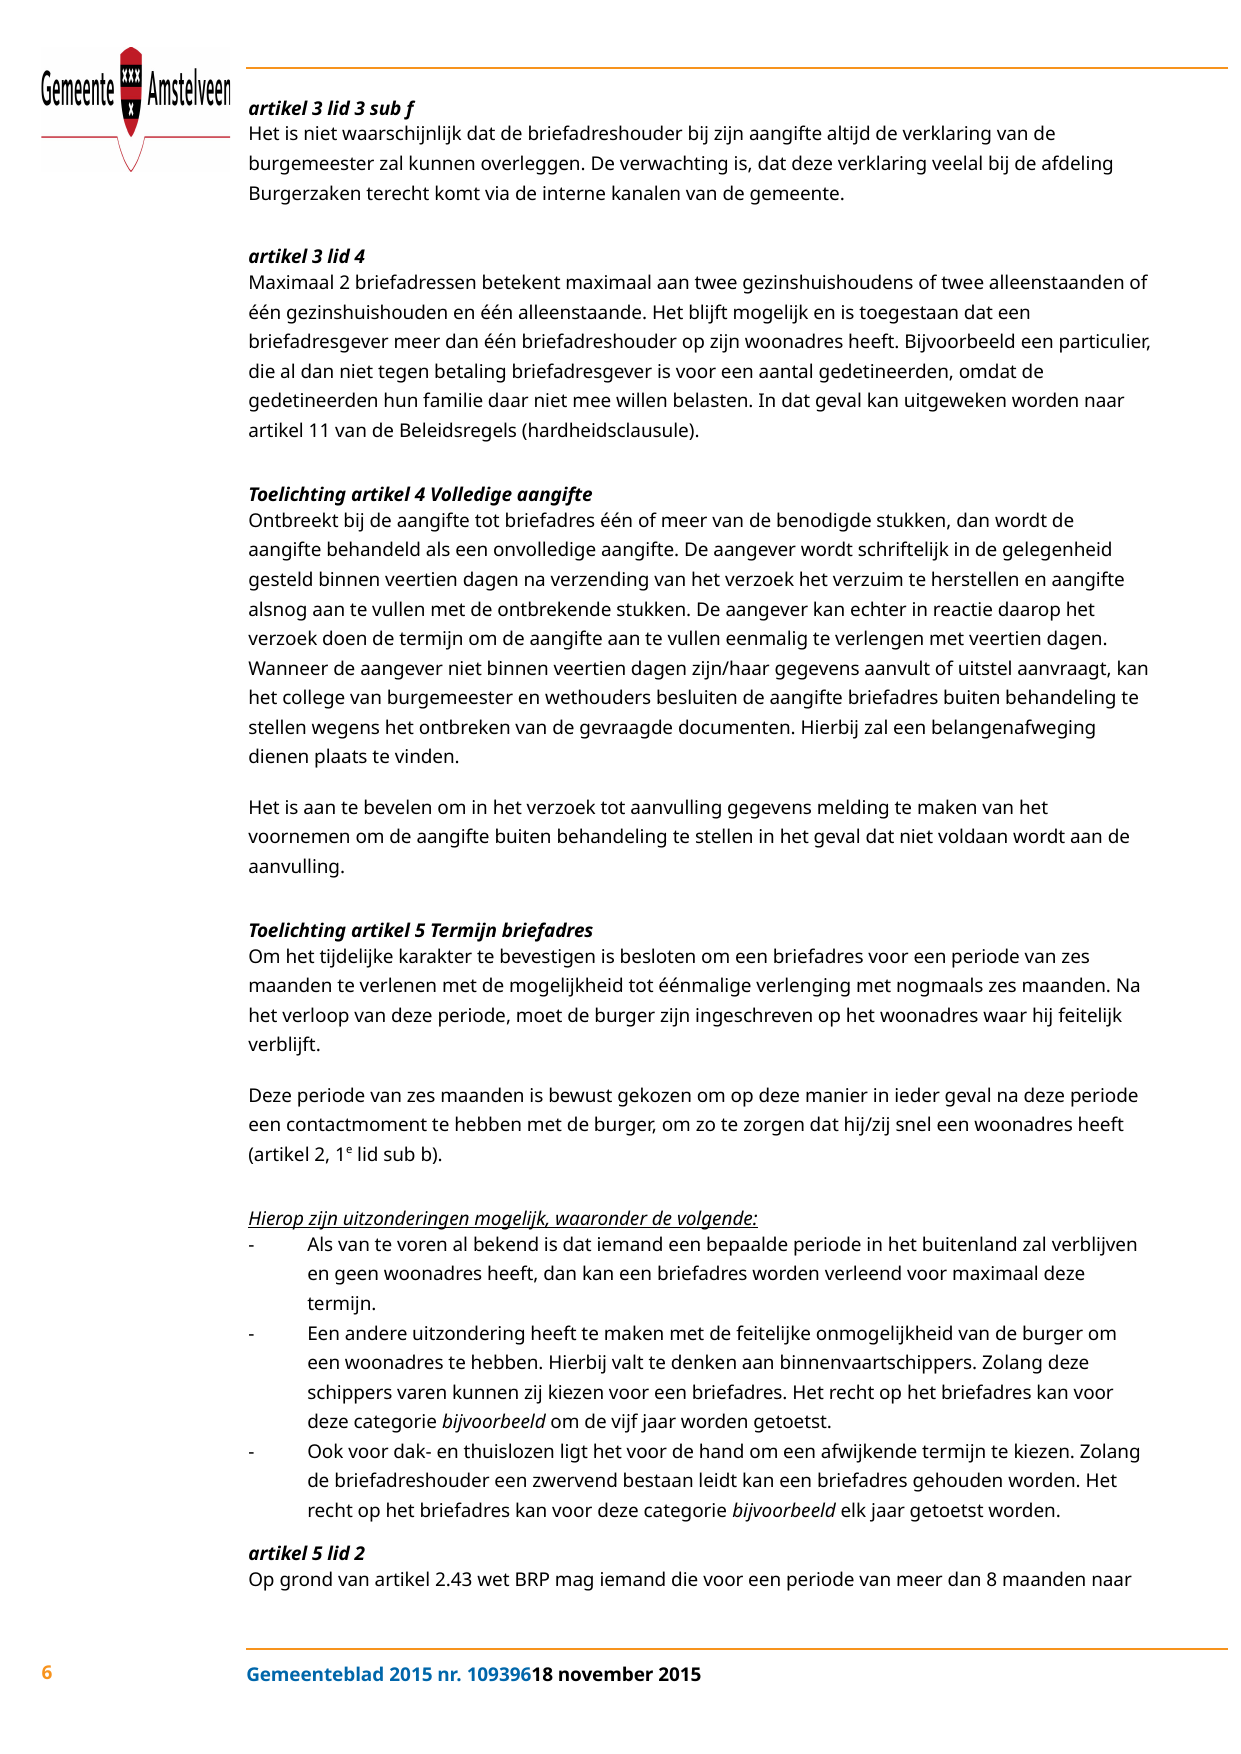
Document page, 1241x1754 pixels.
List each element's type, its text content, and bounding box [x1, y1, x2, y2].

text artikel 3 lid 3 sub f [248, 95, 1152, 121]
text artikel 3 lid 4 [248, 244, 1152, 269]
text Om het tijdelijke karakter te bevestigen is besloten om een briefadres voor een periode van zes maanden te verlenen met de mogelijkheid tot éénmalige verlenging met nogmaals zes maanden. Na het verloop van deze periode, moet de burger zijn ingeschreven op het woonadres waar hij feitelijk verblijft. [248, 943, 1152, 1057]
text artikel 5 lid 2 [248, 1540, 1152, 1566]
text Op grond van artikel 2.43 wet BRP mag iemand die voor een periode van meer dan 8 maanden naar [248, 1566, 1152, 1592]
text Hierop zijn uitzonderingen mogelijk, waaronder de volgende: [248, 1205, 1152, 1231]
text Het is niet waarschijnlijk dat de briefadreshouder bij zijn aangifte altijd de verklaring van de burgemeester zal kunnen overleggen. De verwachting is, dat deze verklaring veelal bij de afdeling Burgerzaken terecht komt via de interne kanalen van de gemeente. [248, 121, 1152, 205]
text Toelichting artikel 5 Termijn briefadres [248, 917, 1152, 943]
list Als van te voren al bekend is dat iemand een bepaalde periode in het buitenland zal verblijven en geen woonadres heeft, dan kan een briefadres worden verleend voor maximaal deze termijn. [248, 1231, 1152, 1316]
list Ook voor dak- en thuislozen ligt het voor de hand om een afwijkende termijn te kiezen. Zolang de briefadreshouder een zwervend bestaan leidt kan een briefadres gehouden worden. Het recht op het briefadres kan voor deze categorie bijvoorbeeld elk jaar getoetst worden. [248, 1438, 1152, 1523]
text Toelichting artikel 4 Volledige aangifte [248, 481, 1152, 507]
text Ontbreekt bij de aangifte tot briefadres één of meer van de benodigde stukken, dan wordt de aangifte behandeld als een onvolledige aangifte. De aangever wordt schriftelijk in de gelegenheid gesteld binnen veertien dagen na verzending van het verzoek het verzuim te herstellen en aangifte alsnog aan te vullen met de ontbrekende stukken. De aangever kan echter in reactie daarop het verzoek doen de termijn om de aangifte aan te vullen eenmalig te verlengen met veertien dagen. Wanneer de aangever niet binnen veertien dagen zijn/haar gegevens aanvult of uitstel aanvraagt, kan het college van burgemeester en wethouders besluiten de aangifte briefadres buiten behandeling te stellen wegens het ontbreken van de gevraagde documenten. Hierbij zal een belangenafweging dienen plaats te vinden. [248, 507, 1152, 769]
text Maximaal 2 briefadressen betekent maximaal aan twee gezinshuishoudens of twee alleenstaanden of één gezinshuishouden en één alleenstaande. Het blijft mogelijk en is toegestaan dat een briefadresgever meer dan één briefadreshouder op zijn woonadres heeft. Bijvoorbeeld een particulier, die al dan niet tegen betaling briefadresgever is voor een aantal gedetineerden, omdat de gedetineerden hun familie daar niet mee willen belasten. In dat geval kan uitgeweken worden naar artikel 11 van de Beleidsregels (hardheidsclausule). [248, 269, 1152, 443]
list Een andere uitzondering heeft te maken met de feitelijke onmogelijkheid van de burger om een woonadres te hebben. Hierbij valt te denken aan binnenvaartschippers. Zolang deze schippers varen kunnen zij kiezen voor een briefadres. Het recht op het briefadres kan voor deze categorie bijvoorbeeld om de vijf jaar worden getoetst. [248, 1320, 1152, 1434]
picture [41, 47, 231, 172]
text Deze periode van zes maanden is bewust gekozen om op deze manier in ieder geval na deze periode een contactmoment te hebben met de burger, om zo te zorgen dat hij/zij snel een woonadres heeft (artikel 2, 1e lid sub b). [248, 1082, 1152, 1167]
text Het is aan te bevelen om in het verzoek tot aanvulling gegevens melding te maken van het voornemen om de aangifte buiten behandeling te stellen in het geval dat niet voldaan wordt aan de aanvulling. [248, 794, 1152, 879]
